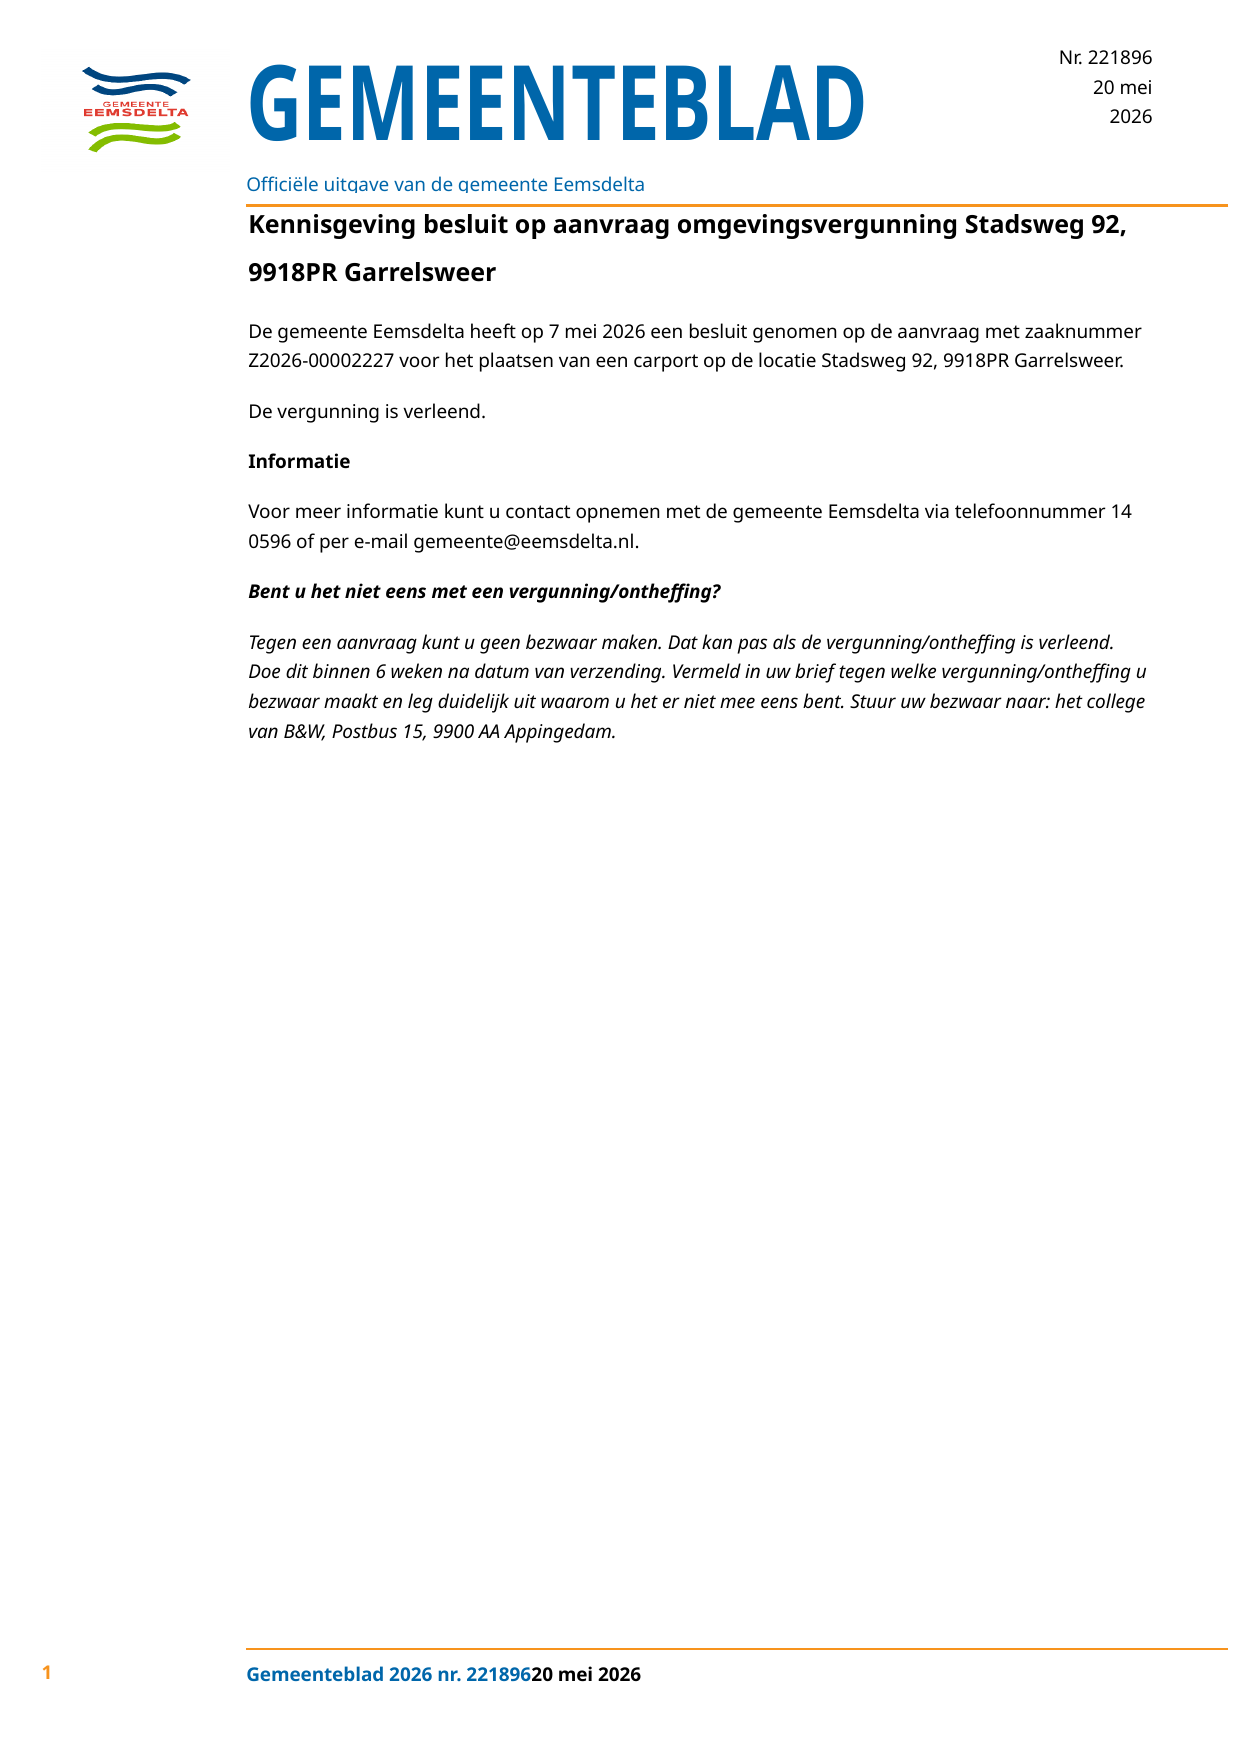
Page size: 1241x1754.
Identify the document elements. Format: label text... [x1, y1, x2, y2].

text Kennisgeving besluit op aanvraag omgevingsvergunning Stadsweg 92, 9918PR Garrelsweer [248, 207, 1152, 288]
picture [41, 47, 231, 172]
text Informatie [248, 448, 1152, 474]
text De gemeente Eemsdelta heeft op 7 mei 2026 een besluit genomen op de aanvraag met zaaknummer Z2026-00002227 voor het plaatsen van een carport op de locatie Stadsweg 92, 9918PR Garrelsweer. [248, 318, 1152, 373]
text Tegen een aanvraag kunt u geen bezwaar maken. Dat kan pas als de vergunning/ontheffing is verleend. Doe dit binnen 6 weken na datum van verzending. Vermeld in uw brief tegen welke vergunning/ontheffing u bezwaar maakt en leg duidelijk uit waarom u het er niet mee eens bent. Stuur uw bezwaar naar: het college van B&W, Postbus 15, 9900 AA Appingedam. [248, 629, 1152, 744]
text Voor meer informatie kunt u contact opnemen met de gemeente Eemsdelta via telefoonnummer 14 0596 of per e-mail gemeente@eemsdelta.nl. [248, 499, 1152, 554]
text Bent u het niet eens met een vergunning/ontheffing? [248, 579, 1152, 604]
text De vergunning is verleend. [248, 398, 1152, 424]
